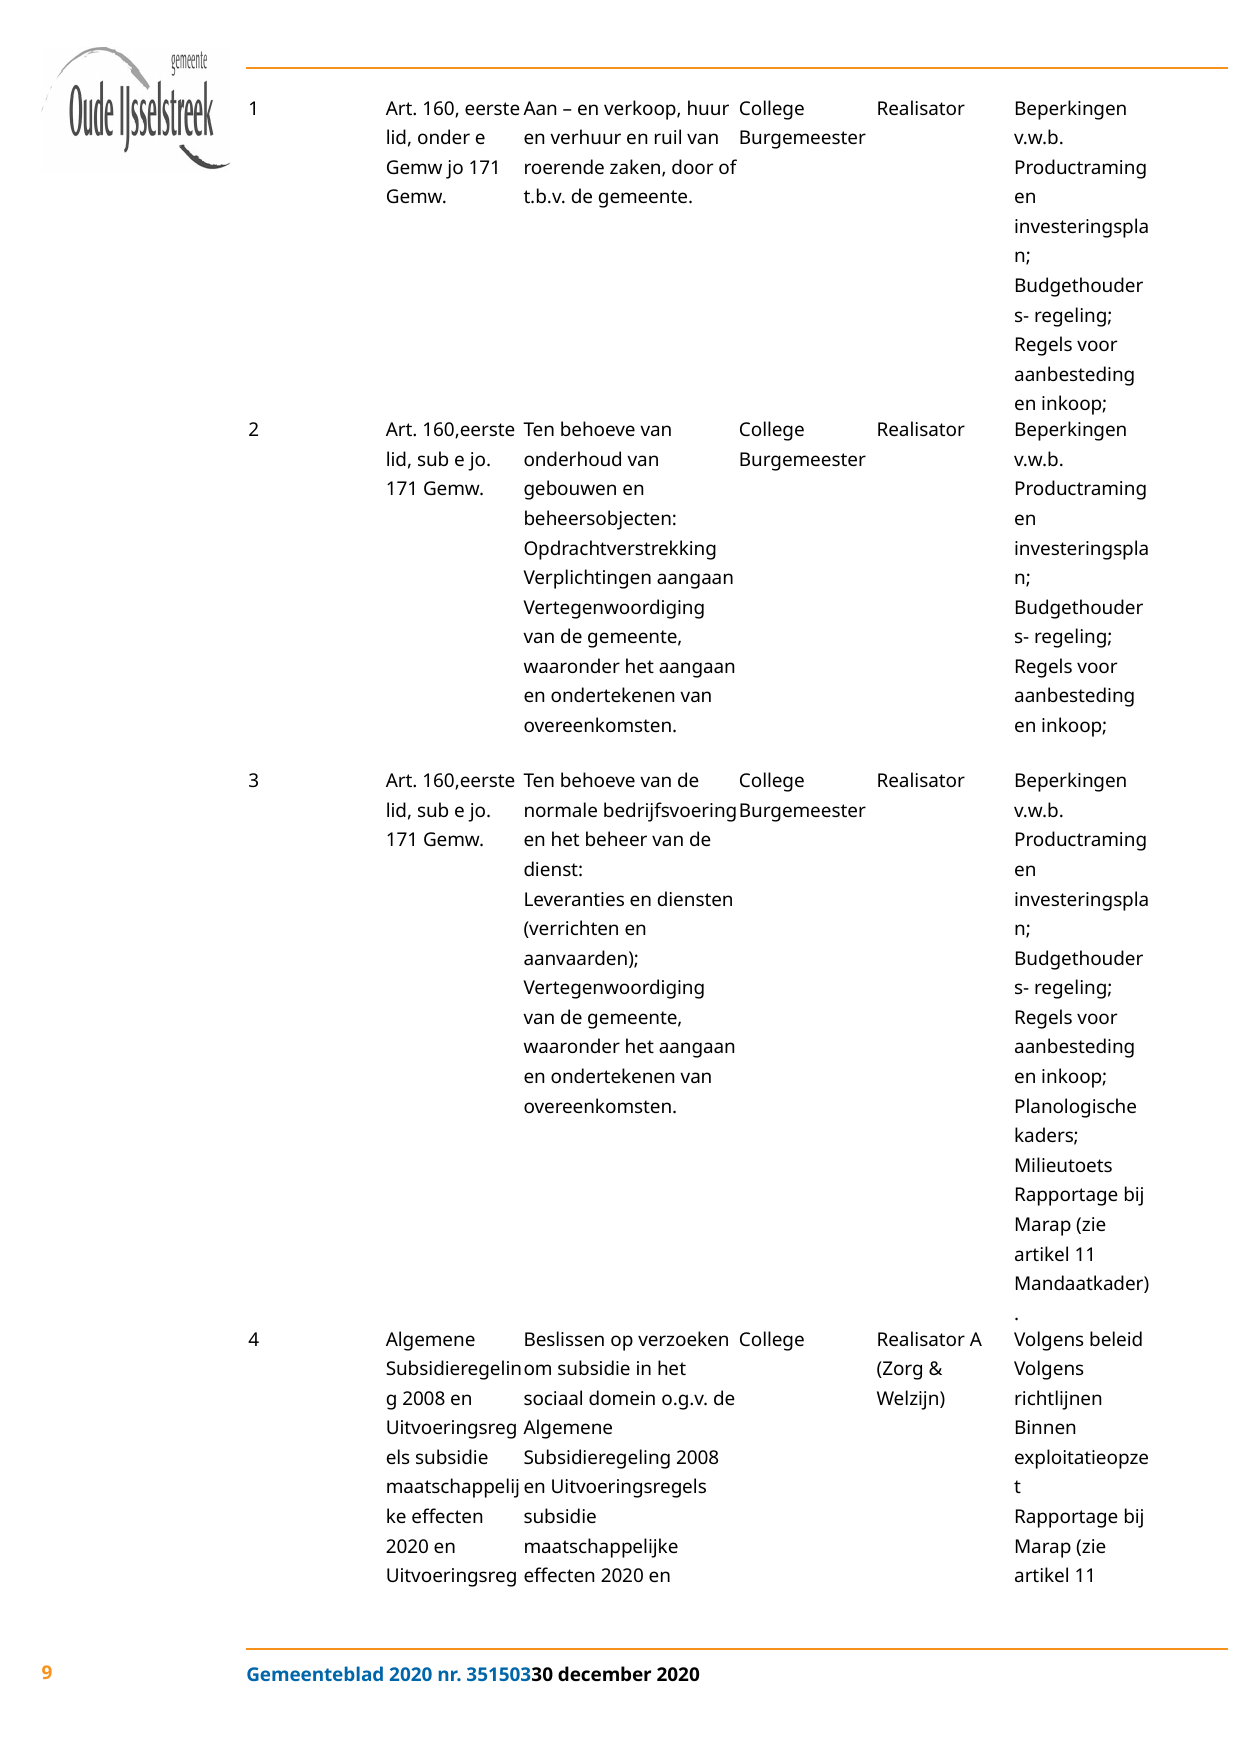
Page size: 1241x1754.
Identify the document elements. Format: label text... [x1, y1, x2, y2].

table_cell College Burgemeester [739, 768, 876, 1326]
table_cell Beperkingen v.w.b. Productraming en investeringsplan; Budgethouders- regeling; Regels voor aanbesteding en inkoop; Planologische kaders; Milieutoets Rapportage bij Marap (zie artikel 11 Mandaatkader). [1014, 768, 1152, 1326]
table_cell College Burgemeester [739, 95, 876, 416]
table_cell Beslissen op verzoeken om subsidie in het sociaal domein o.g.v. de Algemene Subsidieregeling 2008 en Uitvoeringsregels subsidie maatschappelijke effecten 2020 en [523, 1326, 739, 1588]
table_cell Ten behoeve van de normale bedrijfsvoering en het beheer van de dienst: Leveranties en diensten (verrichten en aanvaarden); Vertegenwoordiging van de gemeente, waaronder het aangaan en ondertekenen van overeenkomsten. [523, 768, 739, 1326]
table_cell Beperkingen v.w.b. Productraming en investeringsplan; Budgethouders- regeling; Regels voor aanbesteding en inkoop; [1014, 95, 1152, 416]
table_cell Aan – en verkoop, huur en verhuur en ruil van roerende zaken, door of t.b.v. de gemeente. [523, 95, 739, 416]
table_cell Realisator [876, 416, 1014, 767]
table_cell Art. 160,eerste lid, sub e jo. 171 Gemw. [386, 416, 523, 767]
table_cell 3 [248, 768, 386, 1326]
table_cell Beperkingen v.w.b. Productraming en investeringsplan; Budgethouders- regeling; Regels voor aanbesteding en inkoop; [1014, 416, 1152, 767]
table_cell 4 [248, 1326, 386, 1588]
table_cell College Burgemeester [739, 416, 876, 767]
table_cell Volgens beleid Volgens richtlijnen Binnen exploitatieopzet Rapportage bij Marap (zie artikel 11 [1014, 1326, 1152, 1588]
table_cell College [739, 1326, 876, 1588]
table_cell Realisator [876, 95, 1014, 416]
table_cell Realisator A (Zorg & Welzijn) [876, 1326, 1014, 1588]
table_cell Realisator [876, 768, 1014, 1326]
table_cell 2 [248, 416, 386, 767]
table_cell 1 [248, 95, 386, 416]
picture [41, 47, 231, 172]
table_cell Art. 160,eerste lid, sub e jo. 171 Gemw. [386, 768, 523, 1326]
table_cell Art. 160, eerste lid, onder e Gemw jo 171 Gemw. [386, 95, 523, 416]
table_cell Algemene Subsidieregeling 2008 en Uitvoeringsregels subsidie maatschappelijke effecten 2020 en Uitvoeringsreg [386, 1326, 523, 1588]
table_cell Ten behoeve van onderhoud van gebouwen en beheersobjecten: Opdrachtverstrekking Verplichtingen aangaan Vertegenwoordiging van de gemeente, waaronder het aangaan en ondertekenen van overeenkomsten. [523, 416, 739, 767]
